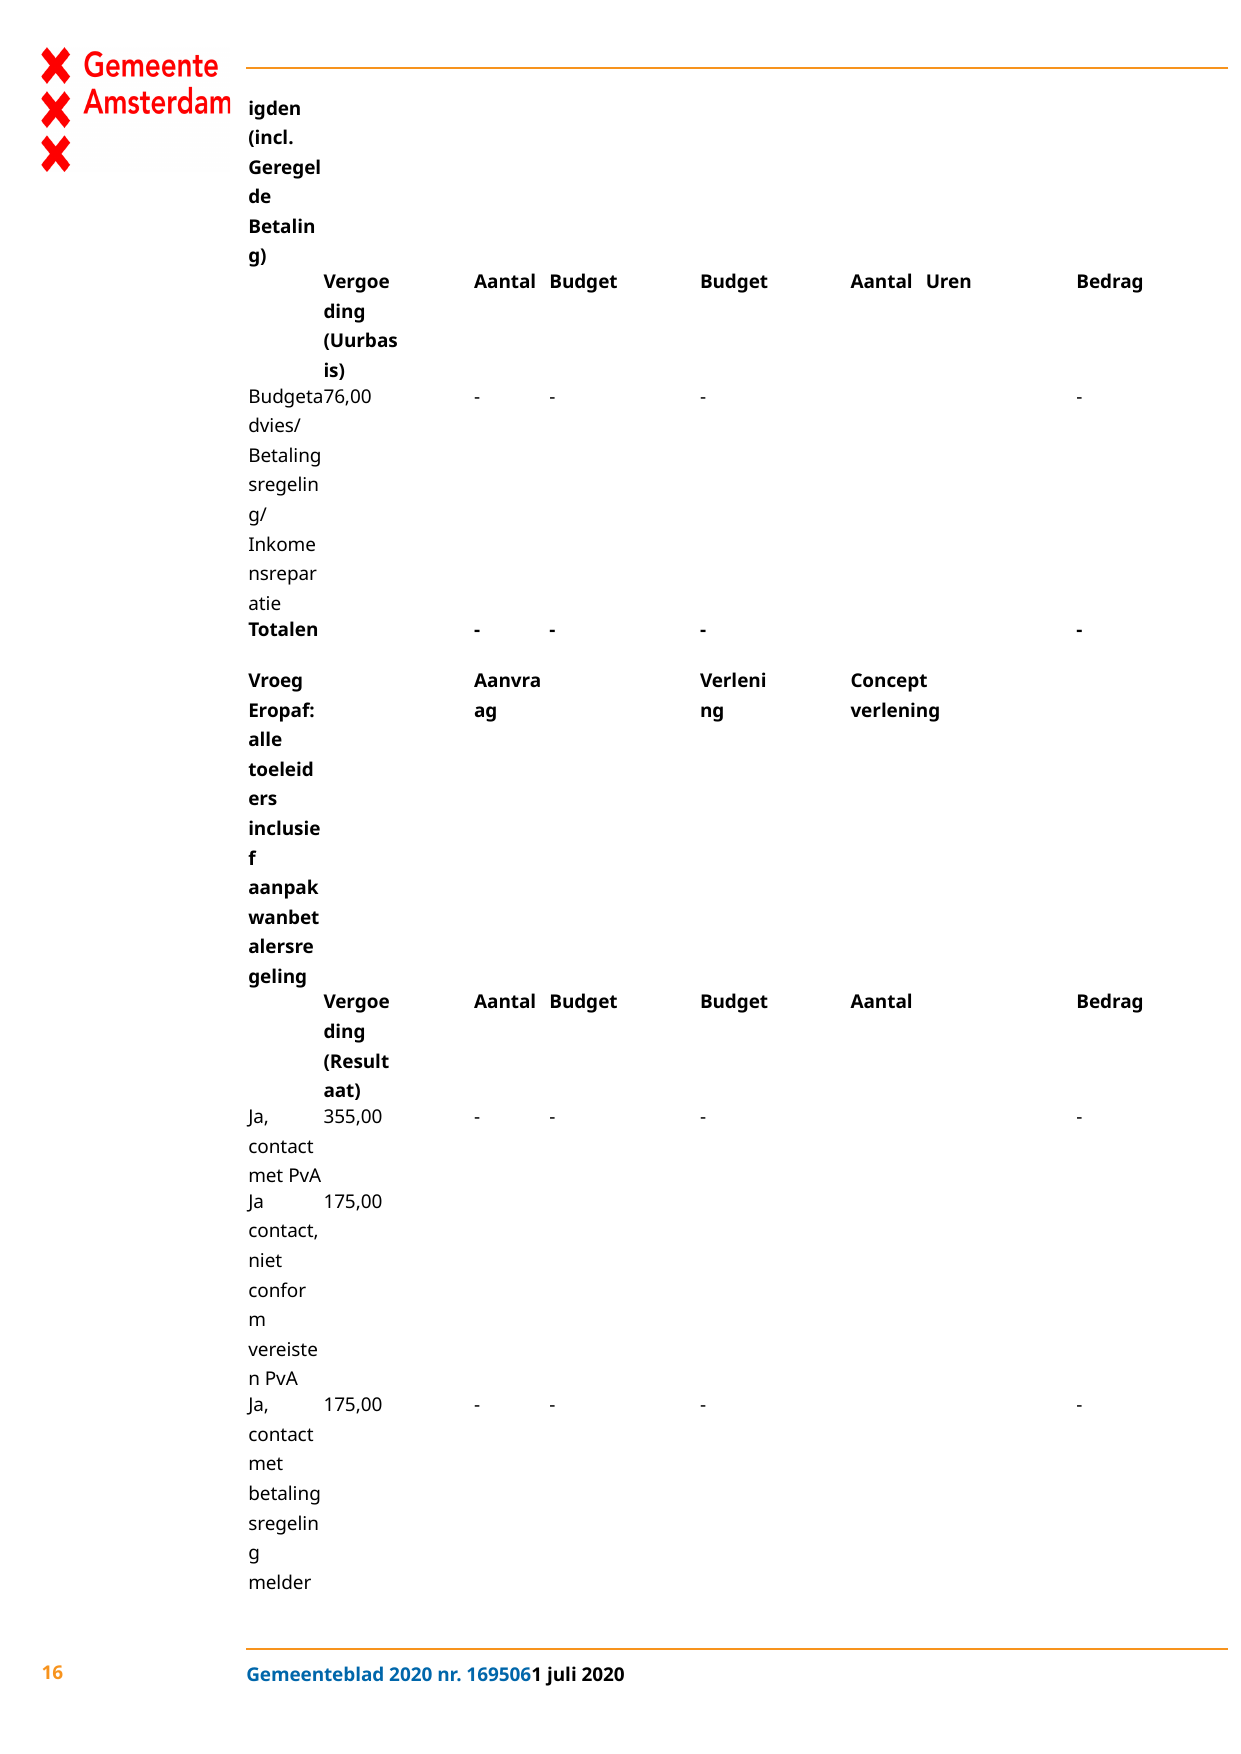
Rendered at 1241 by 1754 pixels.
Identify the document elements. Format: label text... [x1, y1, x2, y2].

table_cell - [700, 1391, 775, 1594]
table_cell [850, 1391, 926, 1594]
table_cell [399, 616, 474, 641]
table_cell [1001, 269, 1076, 383]
table_cell [248, 641, 323, 667]
table_cell [700, 1188, 775, 1391]
table_cell Budgetadvies/Betalingsregeling/Inkomensreparatie [248, 383, 323, 616]
table_cell [775, 1391, 850, 1594]
table_cell [399, 1188, 474, 1391]
table_cell - [474, 1103, 549, 1188]
table_cell Aantal [850, 989, 926, 1103]
table_cell Uren [926, 269, 1001, 383]
table_cell Totalen [248, 616, 323, 641]
table_cell [775, 269, 850, 383]
table_cell [625, 1103, 700, 1188]
table_cell - [474, 383, 549, 616]
table_cell [625, 989, 700, 1103]
table_cell [549, 1188, 624, 1391]
table_cell [625, 1188, 700, 1391]
table_cell [850, 1188, 926, 1391]
table_cell Verlening [700, 667, 775, 989]
table_cell [775, 1103, 850, 1188]
table_cell Vroeg Eropaf: alle toeleiders inclusief aanpak wanbetalersregeling [248, 667, 323, 989]
table_cell [700, 641, 775, 667]
table_cell - [549, 616, 624, 641]
table_cell [625, 616, 700, 641]
table_cell [549, 641, 624, 667]
table_cell [474, 95, 549, 268]
table_cell [850, 616, 926, 641]
table_cell [323, 616, 398, 641]
table_cell - [700, 1103, 775, 1188]
table_cell [850, 95, 1001, 268]
table_cell - [474, 1391, 549, 1594]
table_cell [323, 641, 398, 667]
table_cell [775, 383, 850, 616]
table_cell [1001, 989, 1076, 1103]
table_cell [926, 1103, 1001, 1188]
table_cell Budget [700, 989, 775, 1103]
table_cell Ja, contact met betalingsregeling melder [248, 1391, 323, 1594]
table_cell [248, 989, 323, 1103]
table_cell [399, 641, 474, 667]
table_cell [474, 641, 549, 667]
table_cell [323, 95, 398, 268]
table_cell - [549, 1391, 624, 1594]
table_cell Vergoeding (Resultaat) [323, 989, 398, 1103]
table_cell [625, 269, 700, 383]
table_cell [625, 1391, 700, 1594]
table_cell [775, 616, 850, 641]
table_cell [926, 1391, 1001, 1594]
table_cell [850, 641, 926, 667]
table_cell [850, 1103, 926, 1188]
table_cell [549, 667, 624, 989]
table_cell Ja, contact met PvA [248, 1103, 323, 1188]
table_cell Vergoeding (Uurbasis) [323, 269, 398, 383]
table_cell - [1076, 616, 1152, 641]
table_cell [700, 95, 775, 268]
table_cell igden (incl. Geregelde Betaling) [248, 95, 323, 268]
table_cell 355,00 [323, 1103, 398, 1188]
table_cell [323, 667, 398, 989]
table_cell [775, 989, 850, 1103]
table_cell [1076, 667, 1152, 989]
table_cell Budget [700, 269, 775, 383]
table_cell [775, 95, 850, 268]
table_cell Aantal [474, 269, 549, 383]
table_cell [775, 641, 850, 667]
table_cell Budget [549, 989, 624, 1103]
table_cell - [474, 616, 549, 641]
table_cell [1001, 616, 1076, 641]
table_cell [926, 989, 1001, 1103]
table_cell Aantal [474, 989, 549, 1103]
table_cell - [549, 1103, 624, 1188]
table_cell Aantal [850, 269, 926, 383]
table_cell [926, 616, 1001, 641]
table_cell [926, 1188, 1001, 1391]
table_cell 175,00 [323, 1188, 398, 1391]
table_cell [625, 95, 700, 268]
table_cell [1001, 667, 1076, 989]
table_cell [549, 95, 624, 268]
table_cell [1001, 95, 1076, 268]
table_cell - [700, 383, 775, 616]
table_cell [1001, 641, 1076, 667]
table_cell [399, 667, 474, 989]
picture [41, 47, 231, 172]
table_cell [1001, 1188, 1076, 1391]
table_cell [775, 1188, 850, 1391]
table_cell [1076, 1188, 1152, 1391]
table_cell [926, 383, 1001, 616]
table_cell 175,00 [323, 1391, 398, 1594]
table_cell [1076, 95, 1152, 268]
table_cell [625, 383, 700, 616]
table_cell - [1076, 1103, 1152, 1188]
table_cell - [1076, 1391, 1152, 1594]
table_cell 76,00 [323, 383, 398, 616]
table_cell [399, 989, 474, 1103]
table_cell Bedrag [1076, 269, 1152, 383]
table_cell [399, 1103, 474, 1188]
table_cell [1076, 641, 1152, 667]
table_cell - [700, 616, 775, 641]
table_cell Bedrag [1076, 989, 1152, 1103]
table_cell [926, 641, 1001, 667]
table_cell [248, 269, 323, 383]
table_cell Budget [549, 269, 624, 383]
table_cell [1001, 383, 1076, 616]
table_cell - [1076, 383, 1152, 616]
table_cell [775, 667, 850, 989]
table_cell [399, 1391, 474, 1594]
table_cell [625, 641, 700, 667]
table_cell Aanvraag [474, 667, 549, 989]
table_cell [1001, 1103, 1076, 1188]
table_cell [474, 1188, 549, 1391]
table_cell [1001, 1391, 1076, 1594]
table_cell [850, 383, 926, 616]
table_cell [399, 383, 474, 616]
table_cell Concept verlening [850, 667, 1001, 989]
table_cell Ja contact, niet conform vereisten PvA [248, 1188, 323, 1391]
table_cell - [549, 383, 624, 616]
table_cell [625, 667, 700, 989]
table_cell [399, 269, 474, 383]
table_cell [399, 95, 474, 268]
